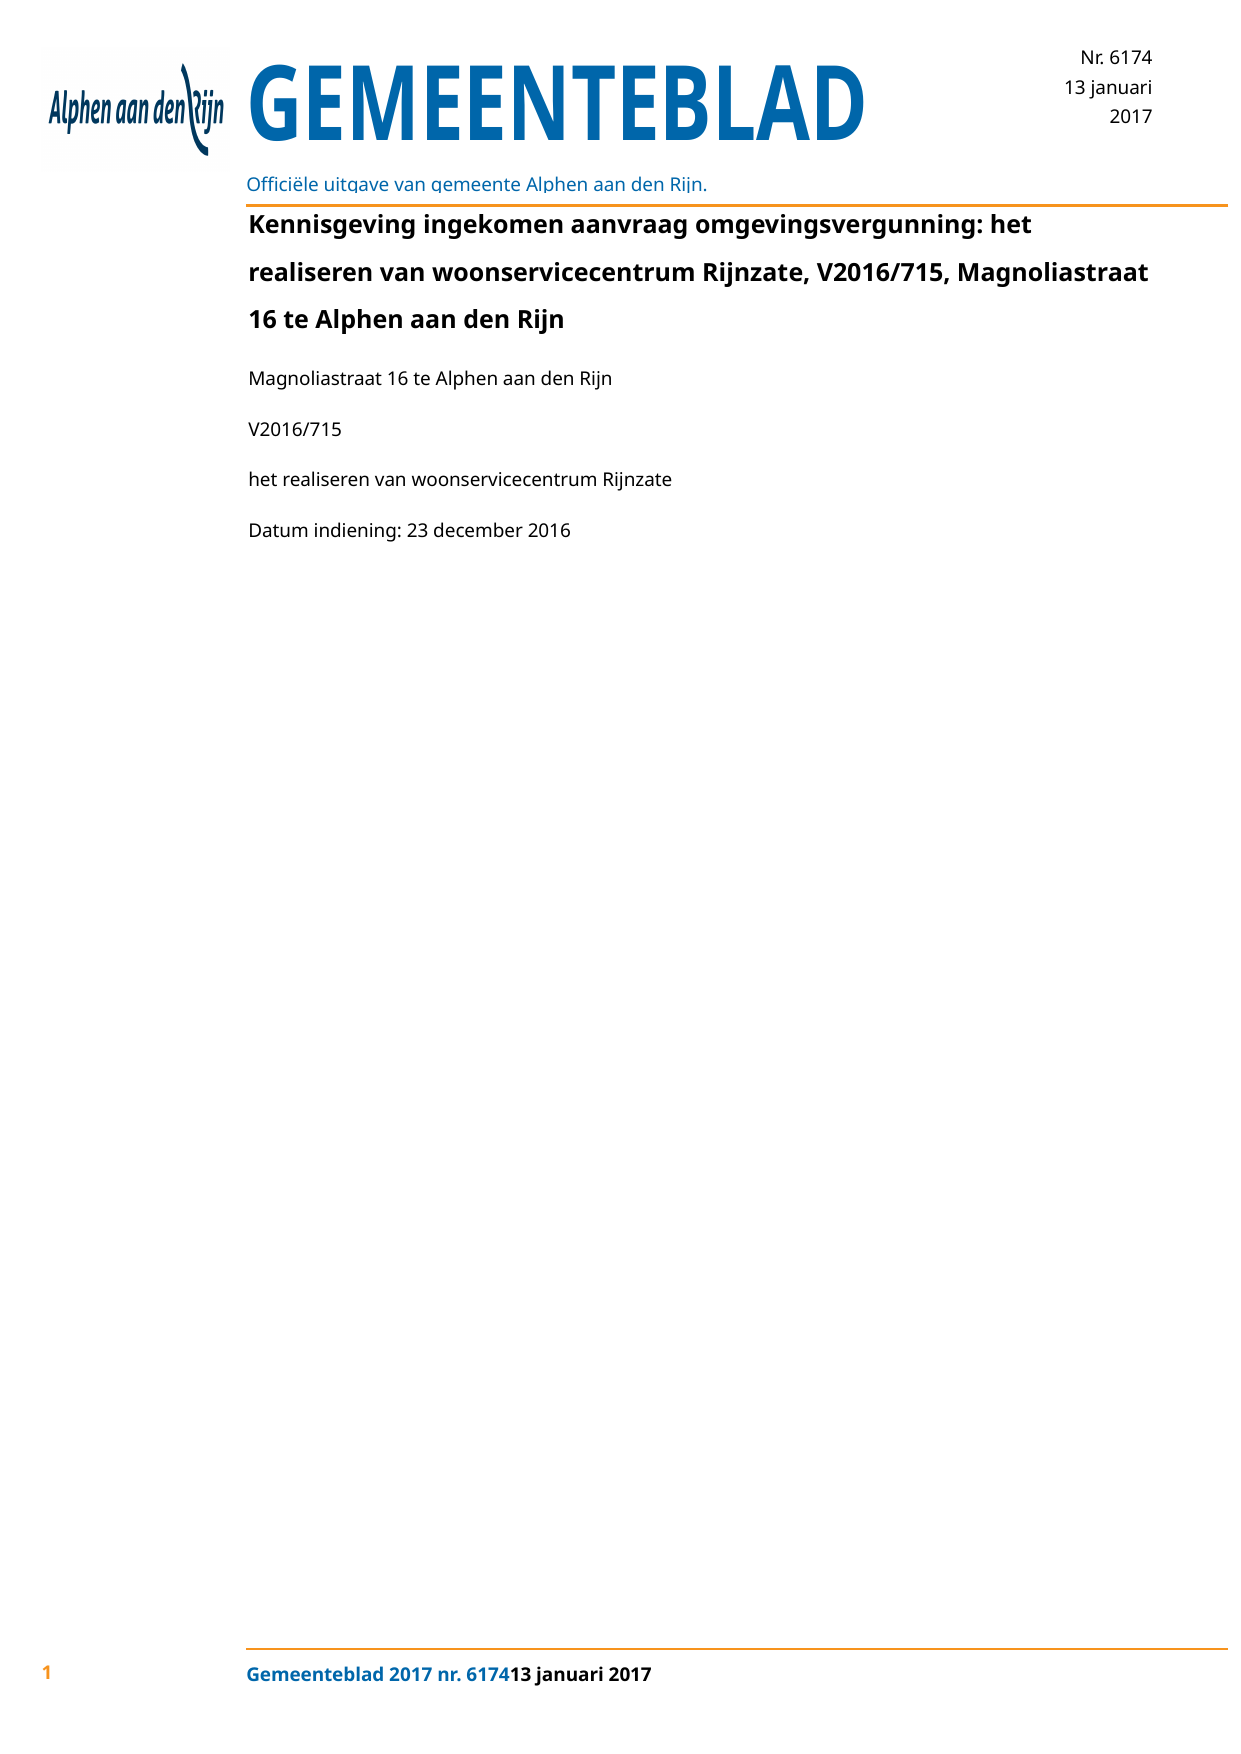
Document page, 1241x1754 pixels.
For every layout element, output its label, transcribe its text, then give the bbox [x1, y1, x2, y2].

text Datum indiening: 23 december 2016 [248, 517, 1152, 542]
text het realiseren van woonservicecentrum Rijnzate [248, 466, 1152, 492]
picture [41, 47, 231, 172]
text Magnoliastraat 16 te Alphen aan den Rijn [248, 366, 1152, 391]
text V2016/715 [248, 416, 1152, 442]
text Kennisgeving ingekomen aanvraag omgevingsvergunning: het realiseren van woonservicecentrum Rijnzate, V2016/715, Magnoliastraat 16 te Alphen aan den Rijn [248, 207, 1152, 336]
